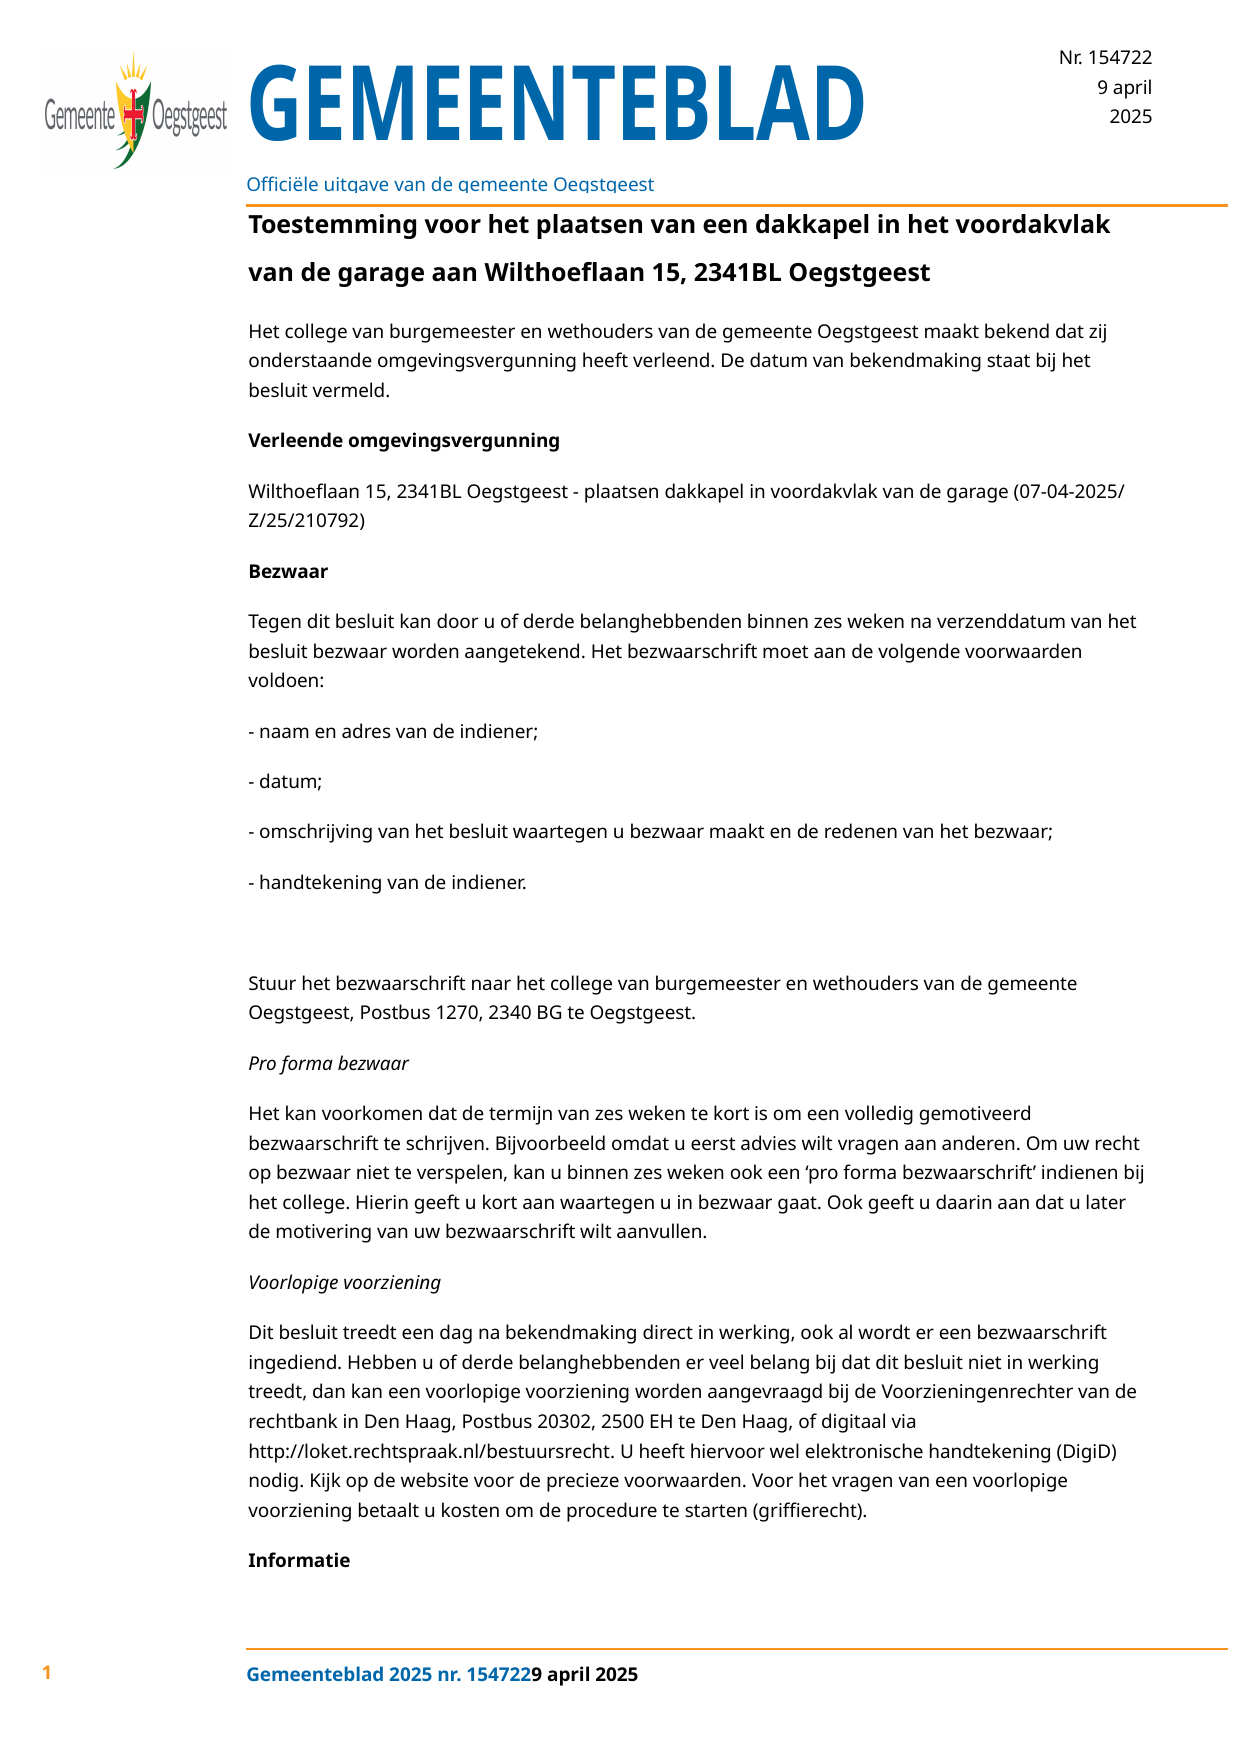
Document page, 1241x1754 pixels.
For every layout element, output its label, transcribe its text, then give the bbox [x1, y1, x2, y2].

text Voorlopige voorziening [248, 1269, 1152, 1295]
picture [41, 47, 231, 172]
text Pro forma bezwaar [248, 1050, 1152, 1076]
text Bezwaar [248, 558, 1152, 584]
text Wilthoeflaan 15, 2341BL Oegstgeest - plaatsen dakkapel in voordakvlak van de garage (07-04-2025/ Z/25/210792) [248, 478, 1152, 533]
text Verleende omgevingsvergunning [248, 427, 1152, 453]
text Informatie [248, 1547, 1152, 1573]
text Toestemming voor het plaatsen van een dakkapel in het voordakvlak van de garage aan Wilthoeflaan 15, 2341BL Oegstgeest [248, 207, 1152, 288]
text - handtekening van de indiener. [248, 869, 1152, 895]
text - omschrijving van het besluit waartegen u bezwaar maakt en de redenen van het bezwaar; [248, 819, 1152, 844]
text - naam en adres van de indiener; [248, 718, 1152, 744]
text Tegen dit besluit kan door u of derde belanghebbenden binnen zes weken na verzenddatum van het besluit bezwaar worden aangetekend. Het bezwaarschrift moet aan de volgende voorwaarden voldoen: [248, 608, 1152, 693]
text Stuur het bezwaarschrift naar het college van burgemeester en wethouders van de gemeente Oegstgeest, Postbus 1270, 2340 BG te Oegstgeest. [248, 970, 1152, 1025]
text Het college van burgemeester en wethouders van de gemeente Oegstgeest maakt bekend dat zij onderstaande omgevingsvergunning heeft verleend. De datum van bekendmaking staat bij het besluit vermeld. [248, 318, 1152, 403]
text - datum; [248, 768, 1152, 794]
text Dit besluit treedt een dag na bekendmaking direct in werking, ook al wordt er een bezwaarschrift ingediend. Hebben u of derde belanghebbenden er veel belang bij dat dit besluit niet in werking treedt, dan kan een voorlopige voorziening worden aangevraagd bij de Voorzieningenrechter van de rechtbank in Den Haag, Postbus 20302, 2500 EH te Den Haag, of digitaal via http://loket.rechtspraak.nl/bestuursrecht. U heeft hiervoor wel elektronische handtekening (DigiD) nodig. Kijk op de website voor de precieze voorwaarden. Voor het vragen van een voorlopige voorziening betaalt u kosten om de procedure te starten (griffierecht). [248, 1319, 1152, 1523]
text Het kan voorkomen dat de termijn van zes weken te kort is om een volledig gemotiveerd bezwaarschrift te schrijven. Bijvoorbeeld omdat u eerst advies wilt vragen aan anderen. Om uw recht op bezwaar niet te verspelen, kan u binnen zes weken ook een ‘pro forma bezwaarschrift’ indienen bij het college. Hierin geeft u kort aan waartegen u in bezwaar gaat. Ook geeft u daarin aan dat u later de motivering van uw bezwaarschrift wilt aanvullen. [248, 1100, 1152, 1244]
